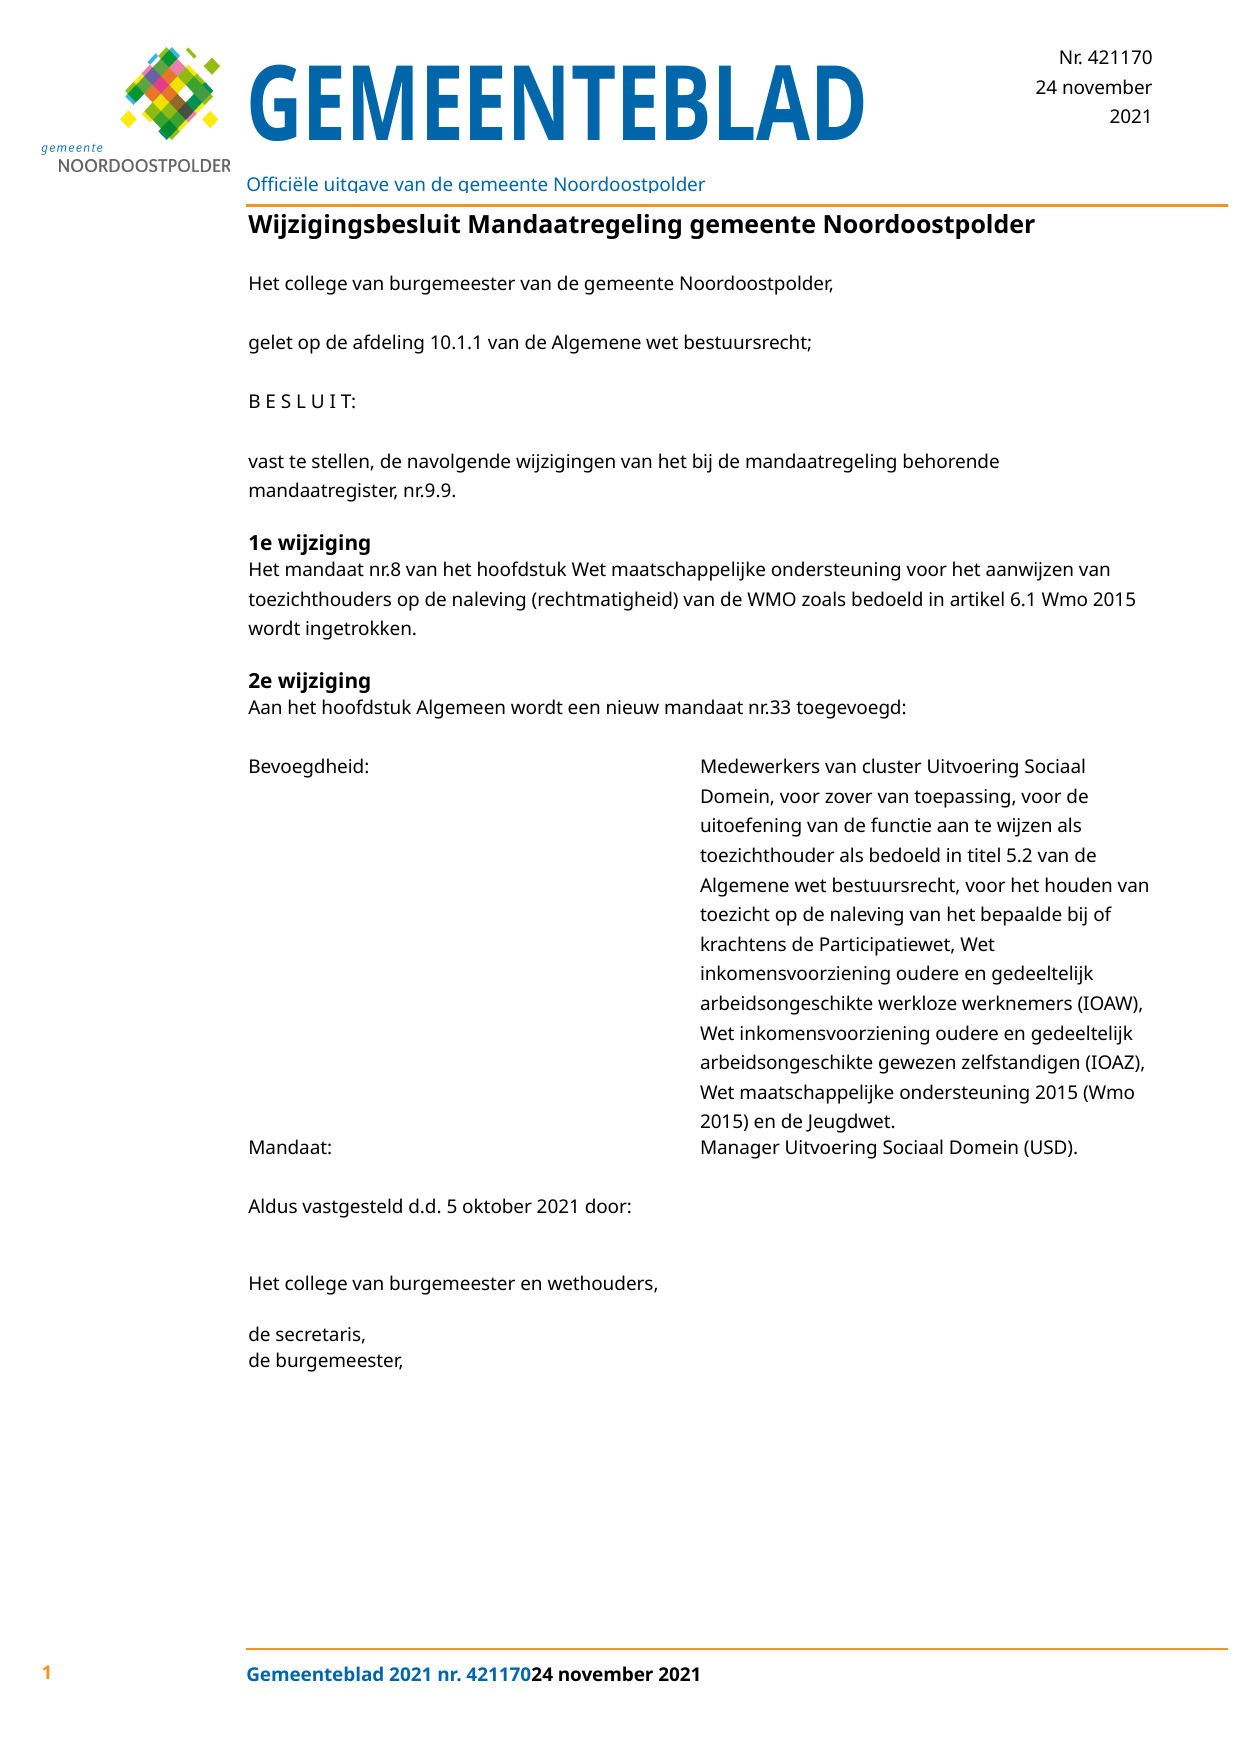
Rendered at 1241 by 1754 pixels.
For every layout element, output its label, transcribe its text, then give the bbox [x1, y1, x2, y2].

text 1e wijziging [248, 528, 1152, 556]
table_header Medewerkers van cluster Uitvoering Sociaal Domein, voor zover van toepassing, voor de uitoefening van de functie aan te wijzen als toezichthouder als bedoeld in titel 5.2 van de Algemene wet bestuursrecht, voor het houden van toezicht op de naleving van het bepaalde bij of krachtens de Participatiewet, Wet inkomensvoorziening oudere en gedeeltelijk arbeidsongeschikte werkloze werknemers (IOAW), Wet inkomensvoorziening oudere en gedeeltelijk arbeidsongeschikte gewezen zelfstandigen (IOAZ), Wet maatschappelijke ondersteuning 2015 (Wmo 2015) en de Jeugdwet. [700, 754, 1152, 1134]
text Het mandaat nr.8 van het hoofdstuk Wet maatschappelijke ondersteuning voor het aanwijzen van toezichthouders op de naleving (rechtmatigheid) van de WMO zoals bedoeld in artikel 6.1 Wmo 2015 wordt ingetrokken. [248, 556, 1152, 641]
text vast te stellen, de navolgende wijzigingen van het bij de mandaatregeling behorende mandaatregister, nr.9.9. [248, 448, 1152, 503]
text de burgemeester, [248, 1347, 1152, 1373]
text Aan het hoofdstuk Algemeen wordt een nieuw mandaat nr.33 toegevoegd: [248, 694, 1152, 720]
text Het college van burgemeester en wethouders, [248, 1270, 1152, 1296]
text Aldus vastgesteld d.d. 5 oktober 2021 door: [248, 1193, 1152, 1218]
picture [41, 47, 231, 172]
text de secretaris, [248, 1321, 1152, 1347]
text 2e wijziging [248, 666, 1152, 694]
text B E S L U I T: [248, 389, 1152, 414]
text gelet op de afdeling 10.1.1 van de Algemene wet bestuursrecht; [248, 329, 1152, 355]
table_cell Mandaat: [248, 1134, 700, 1160]
text Het college van burgemeester van de gemeente Noordoostpolder, [248, 270, 1152, 296]
table_header Bevoegdheid: [248, 754, 700, 1134]
table_cell Manager Uitvoering Sociaal Domein (USD). [700, 1134, 1152, 1160]
text Wijzigingsbesluit Mandaatregeling gemeente Noordoostpolder [248, 207, 1152, 241]
